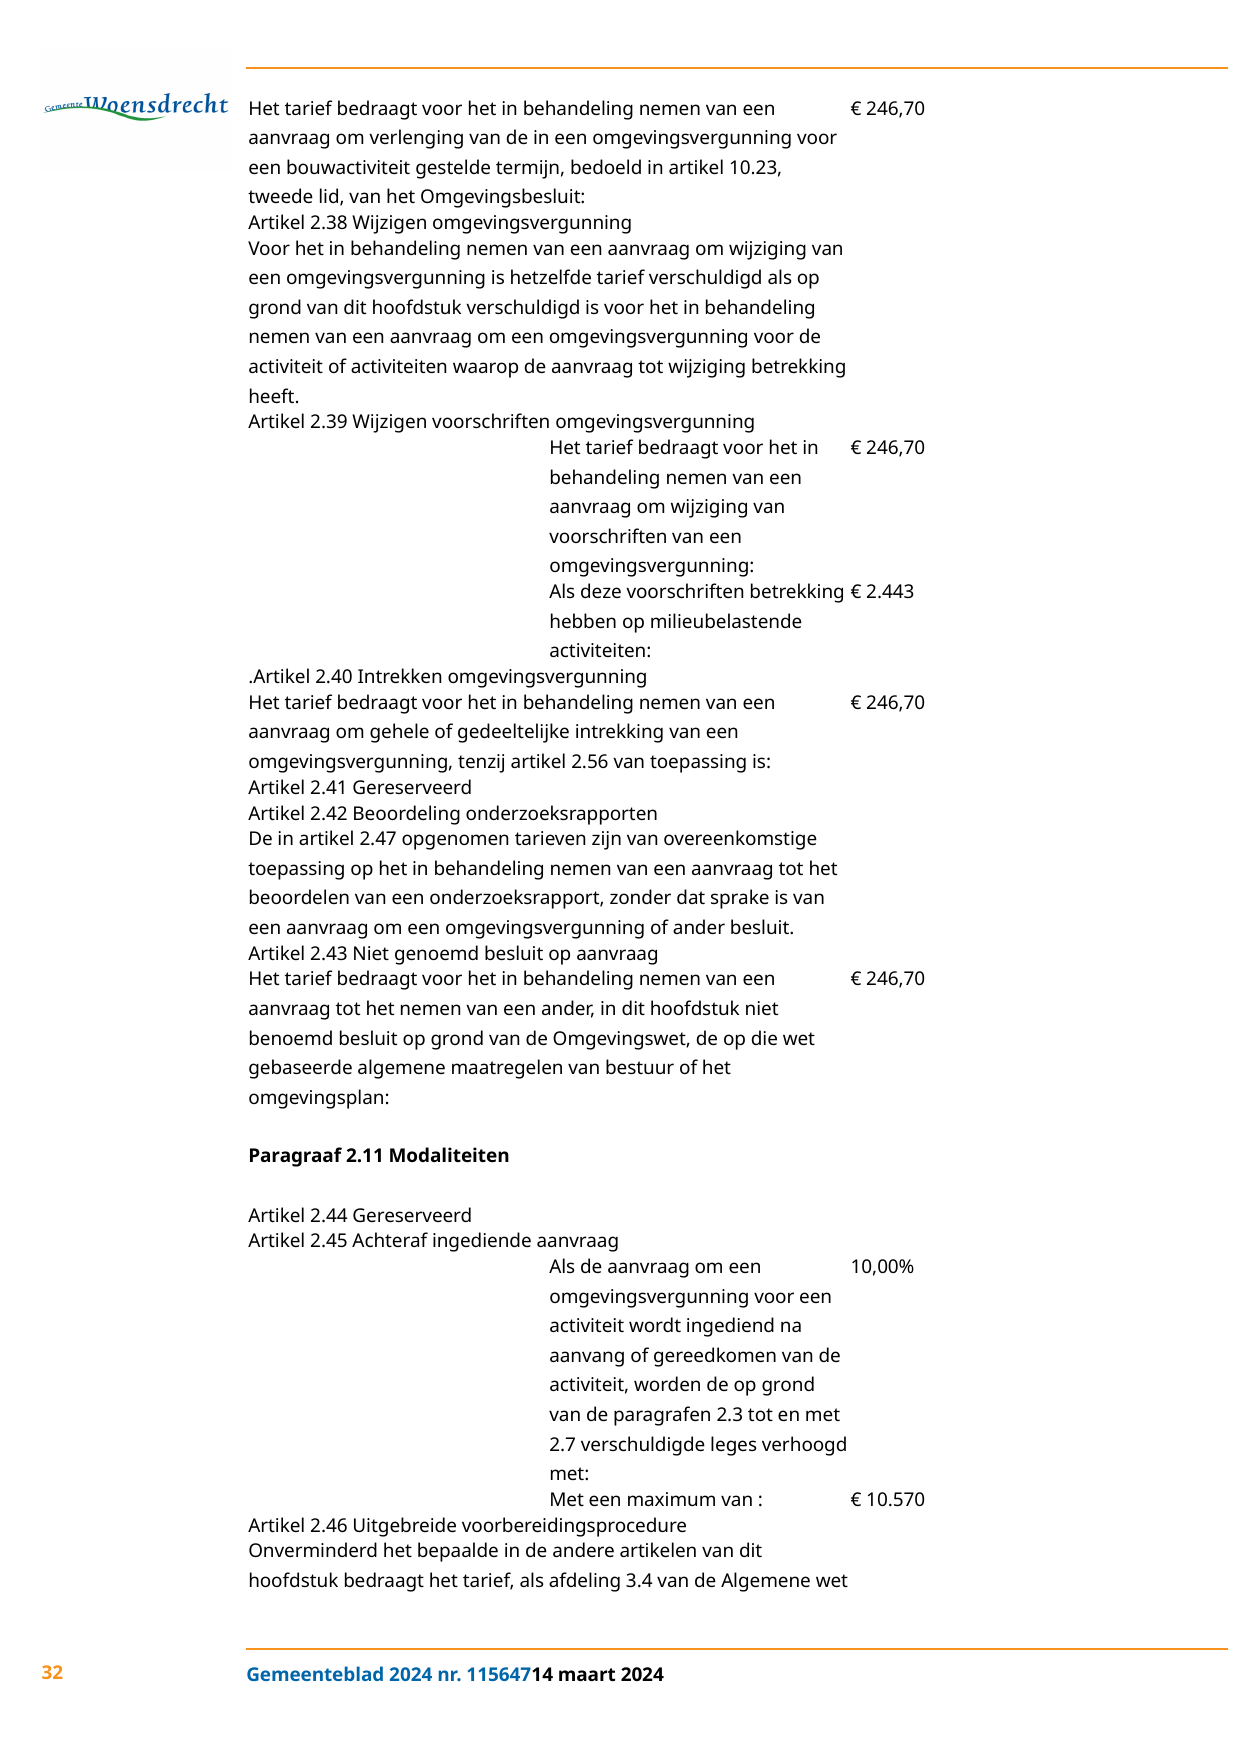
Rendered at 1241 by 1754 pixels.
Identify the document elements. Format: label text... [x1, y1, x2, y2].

table_cell Met een maximum van : [549, 1486, 850, 1512]
table_cell .Artikel 2.40 Intrekken omgevingsvergunning [248, 663, 850, 689]
table_cell Artikel 2.46 Uitgebreide voorbereidingsprocedure [248, 1512, 850, 1537]
table_cell [850, 940, 1152, 966]
picture [41, 47, 231, 172]
table_cell [850, 774, 1152, 800]
table_cell € 246,70 [850, 95, 1152, 209]
table_cell € 246,70 [850, 689, 1152, 774]
table_cell Onverminderd het bepaalde in de andere artikelen van dit hoofdstuk bedraagt het tarief, als afdeling 3.4 van de Algemene wet [248, 1538, 850, 1593]
table_cell [850, 800, 1152, 825]
table_cell [248, 579, 549, 663]
table_cell Voor het in behandeling nemen van een aanvraag om wijziging van een omgevingsvergunning is hetzelfde tarief verschuldigd als op grond van dit hoofdstuk verschuldigd is voor het in behandeling nemen van een aanvraag om een omgevingsvergunning voor de activiteit of activiteiten waarop de aanvraag tot wijziging betrekking heeft. [248, 235, 850, 409]
table_cell Artikel 2.38 Wijzigen omgevingsvergunning [248, 209, 850, 235]
table_cell € 10.570 [850, 1486, 1152, 1512]
table_cell Artikel 2.41 Gereserveerd [248, 774, 850, 800]
table_header [850, 1202, 1152, 1227]
table_cell Artikel 2.43 Niet genoemd besluit op aanvraag [248, 940, 850, 966]
table_cell [850, 663, 1152, 689]
table_cell [850, 1512, 1152, 1537]
table_cell [850, 209, 1152, 235]
table_cell Als de aanvraag om een omgevingsvergunning voor een activiteit wordt ingediend na aanvang of gereedkomen van de activiteit, worden de op grond van de paragrafen 2.3 tot en met 2.7 verschuldigde leges verhoogd met: [549, 1253, 850, 1486]
table_cell Artikel 2.42 Beoordeling onderzoeksrapporten [248, 800, 850, 825]
table_cell € 246,70 [850, 434, 1152, 578]
table_cell [248, 434, 549, 578]
table_cell [850, 235, 1152, 409]
table_cell Het tarief bedraagt voor het in behandeling nemen van een aanvraag om verlenging van de in een omgevingsvergunning voor een bouwactiviteit gestelde termijn, bedoeld in artikel 10.23, tweede lid, van het Omgevingsbesluit: [248, 95, 850, 209]
table_cell [850, 1538, 1152, 1593]
table_cell [248, 1253, 549, 1486]
table_cell 10,00% [850, 1253, 1152, 1486]
table_cell € 2.443 [850, 579, 1152, 663]
table_cell [248, 1486, 549, 1512]
table_cell [850, 1228, 1152, 1253]
text Paragraaf 2.11 Modaliteiten [248, 1142, 1152, 1168]
table_cell Het tarief bedraagt voor het in behandeling nemen van een aanvraag om wijziging van voorschriften van een omgevingsvergunning: [549, 434, 850, 578]
table_cell [850, 409, 1152, 434]
table_cell [850, 825, 1152, 940]
table_cell Het tarief bedraagt voor het in behandeling nemen van een aanvraag tot het nemen van een ander, in dit hoofdstuk niet benoemd besluit op grond van de Omgevingswet, de op die wet gebaseerde algemene maatregelen van bestuur of het omgevingsplan: [248, 966, 850, 1110]
table_cell De in artikel 2.47 opgenomen tarieven zijn van overeenkomstige toepassing op het in behandeling nemen van een aanvraag tot het beoordelen van een onderzoeksrapport, zonder dat sprake is van een aanvraag om een omgevingsvergunning of ander besluit. [248, 825, 850, 940]
table_cell Artikel 2.45 Achteraf ingediende aanvraag [248, 1228, 850, 1253]
table_header Artikel 2.44 Gereserveerd [248, 1202, 850, 1227]
table_cell Als deze voorschriften betrekking hebben op milieubelastende activiteiten: [549, 579, 850, 663]
table_cell Artikel 2.39 Wijzigen voorschriften omgevingsvergunning [248, 409, 850, 434]
table_cell € 246,70 [850, 966, 1152, 1110]
table_cell Het tarief bedraagt voor het in behandeling nemen van een aanvraag om gehele of gedeeltelijke intrekking van een omgevingsvergunning, tenzij artikel 2.56 van toepassing is: [248, 689, 850, 774]
